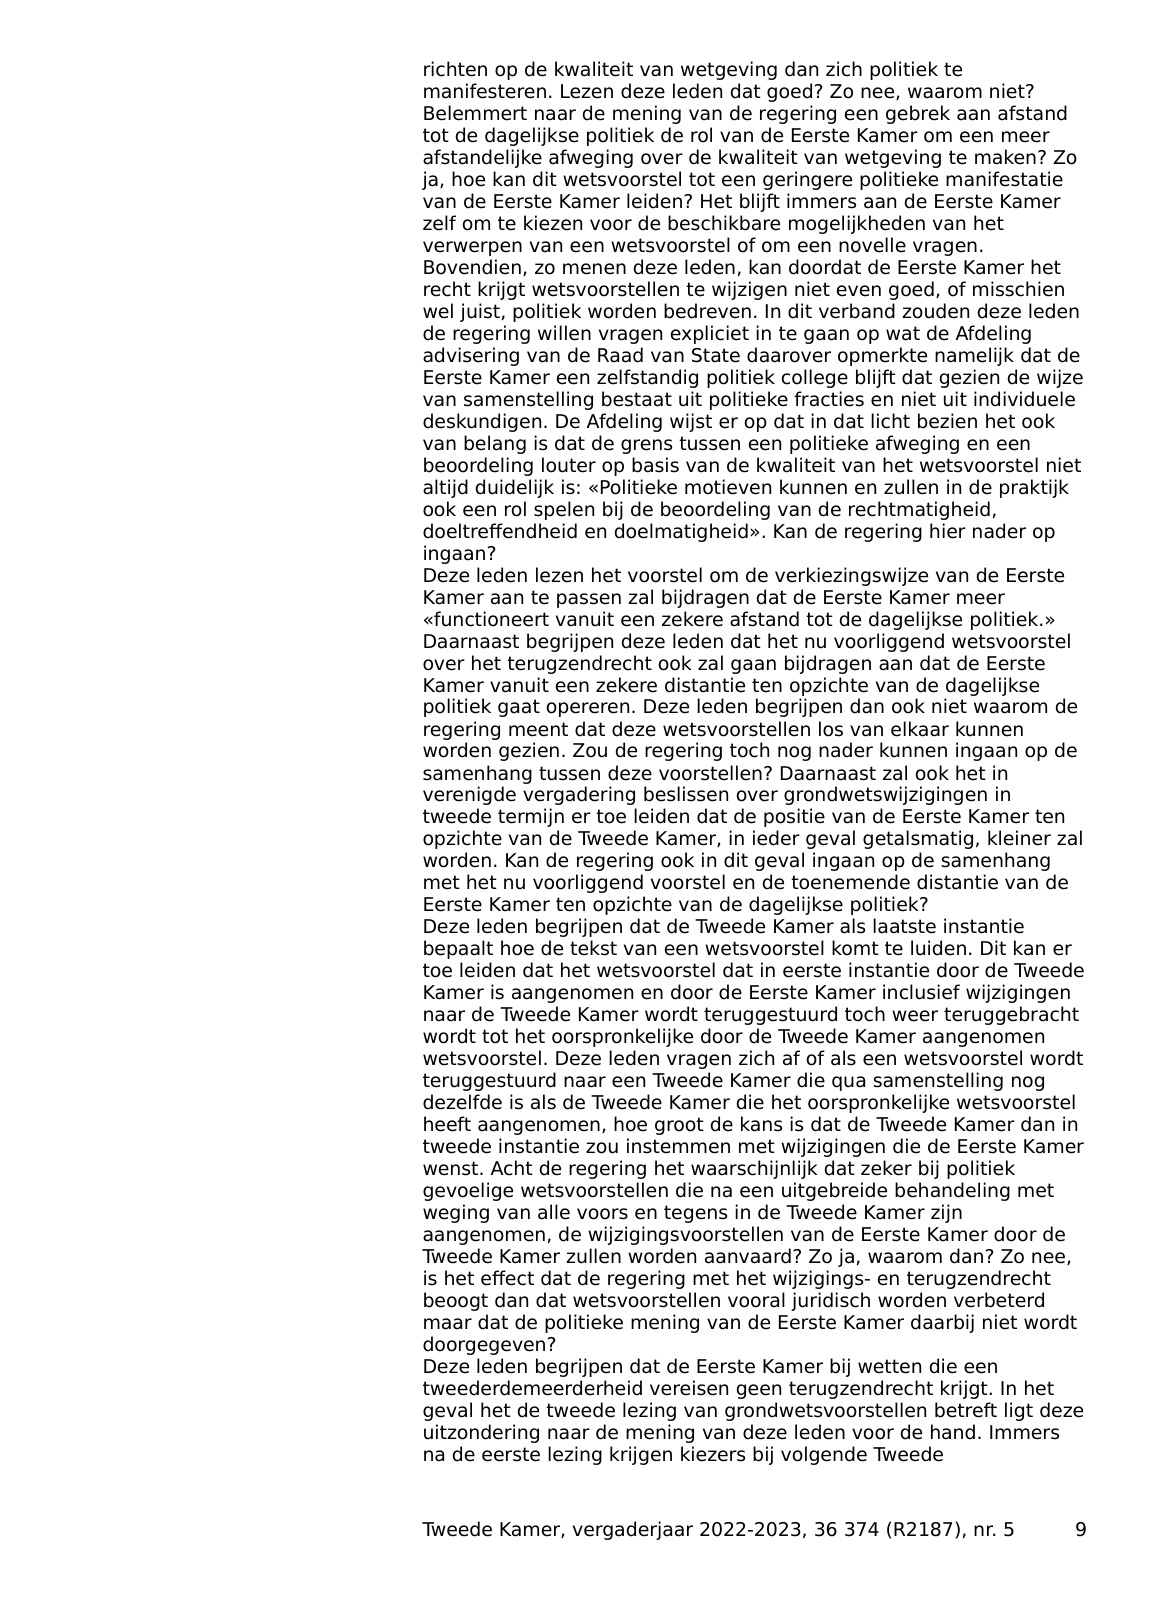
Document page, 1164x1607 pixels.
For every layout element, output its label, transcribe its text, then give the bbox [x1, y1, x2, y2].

text Deze leden begrijpen dat de Tweede Kamer als laatste instantie bepaalt hoe de tekst van een wetsvoorstel komt te luiden. Dit kan er toe leiden dat het wetsvoorstel dat in eerste instantie door de Tweede Kamer is aangenomen en door de Eerste Kamer inclusief wijzigingen naar de Tweede Kamer wordt teruggestuurd toch weer teruggebracht wordt tot het oorspronkelijke door de Tweede Kamer aangenomen wetsvoorstel. Deze leden vragen zich af of als een wetsvoorstel wordt teruggestuurd naar een Tweede Kamer die qua samenstelling nog dezelfde is als de Tweede Kamer die het oorspronkelijke wetsvoorstel heeft aangenomen, hoe groot de kans is dat de Tweede Kamer dan in tweede instantie zou instemmen met wijzigingen die de Eerste Kamer wenst. Acht de regering het waarschijnlijk dat zeker bij politiek gevoelige wetsvoorstellen die na een uitgebreide behandeling met weging van alle voors en tegens in de Tweede Kamer zijn aangenomen, de wijzigingsvoorstellen van de Eerste Kamer door de Tweede Kamer zullen worden aanvaard? Zo ja, waarom dan? Zo nee, is het effect dat de regering met het wijzigings- en terugzendrecht beoogt dan dat wetsvoorstellen vooral juridisch worden verbeterd maar dat de politieke mening van de Eerste Kamer daarbij niet wordt doorgegeven? [422, 916, 1087, 1356]
text Deze leden lezen het voorstel om de verkiezingswijze van de Eerste Kamer aan te passen zal bijdragen dat de Eerste Kamer meer «functioneert vanuit een zekere afstand tot de dagelijkse politiek.» Daarnaast begrijpen deze leden dat het nu voorliggend wetsvoorstel over het terugzendrecht ook zal gaan bijdragen aan dat de Eerste Kamer vanuit een zekere distantie ten opzichte van de dagelijkse politiek gaat opereren. Deze leden begrijpen dan ook niet waarom de regering meent dat deze wetsvoorstellen los van elkaar kunnen worden gezien. Zou de regering toch nog nader kunnen ingaan op de samenhang tussen deze voorstellen? Daarnaast zal ook het in verenigde vergadering beslissen over grondwetswijzigingen in tweede termijn er toe leiden dat de positie van de Eerste Kamer ten opzichte van de Tweede Kamer, in ieder geval getalsmatig, kleiner zal worden. Kan de regering ook in dit geval ingaan op de samenhang met het nu voorliggend voorstel en de toenemende distantie van de Eerste Kamer ten opzichte van de dagelijkse politiek? [422, 564, 1087, 916]
text richten op de kwaliteit van wetgeving dan zich politiek te manifesteren. Lezen deze leden dat goed? Zo nee, waarom niet? Belemmert naar de mening van de regering een gebrek aan afstand tot de dagelijkse politiek de rol van de Eerste Kamer om een meer afstandelijke afweging over de kwaliteit van wetgeving te maken? Zo ja, hoe kan dit wetsvoorstel tot een geringere politieke manifestatie van de Eerste Kamer leiden? Het blijft immers aan de Eerste Kamer zelf om te kiezen voor de beschikbare mogelijkheden van het verwerpen van een wetsvoorstel of om een novelle vragen. Bovendien, zo menen deze leden, kan doordat de Eerste Kamer het recht krijgt wetsvoorstellen te wijzigen niet even goed, of misschien wel juist, politiek worden bedreven. In dit verband zouden deze leden de regering willen vragen expliciet in te gaan op wat de Afdeling advisering van de Raad van State daarover opmerkte namelijk dat de Eerste Kamer een zelfstandig politiek college blijft dat gezien de wijze van samenstelling bestaat uit politieke fracties en niet uit individuele deskundigen. De Afdeling wijst er op dat in dat licht bezien het ook van belang is dat de grens tussen een politieke afweging en een beoordeling louter op basis van de kwaliteit van het wetsvoorstel niet altijd duidelijk is: «Politieke motieven kunnen en zullen in de praktijk ook een rol spelen bij de beoordeling van de rechtmatigheid, doeltreffendheid en doelmatigheid». Kan de regering hier nader op ingaan? [422, 59, 1087, 564]
text Deze leden begrijpen dat de Eerste Kamer bij wetten die een tweederdemeerderheid vereisen geen terugzendrecht krijgt. In het geval het de tweede lezing van grondwetsvoorstellen betreft ligt deze uitzondering naar de mening van deze leden voor de hand. Immers na de eerste lezing krijgen kiezers bij volgende Tweede [422, 1356, 1087, 1466]
